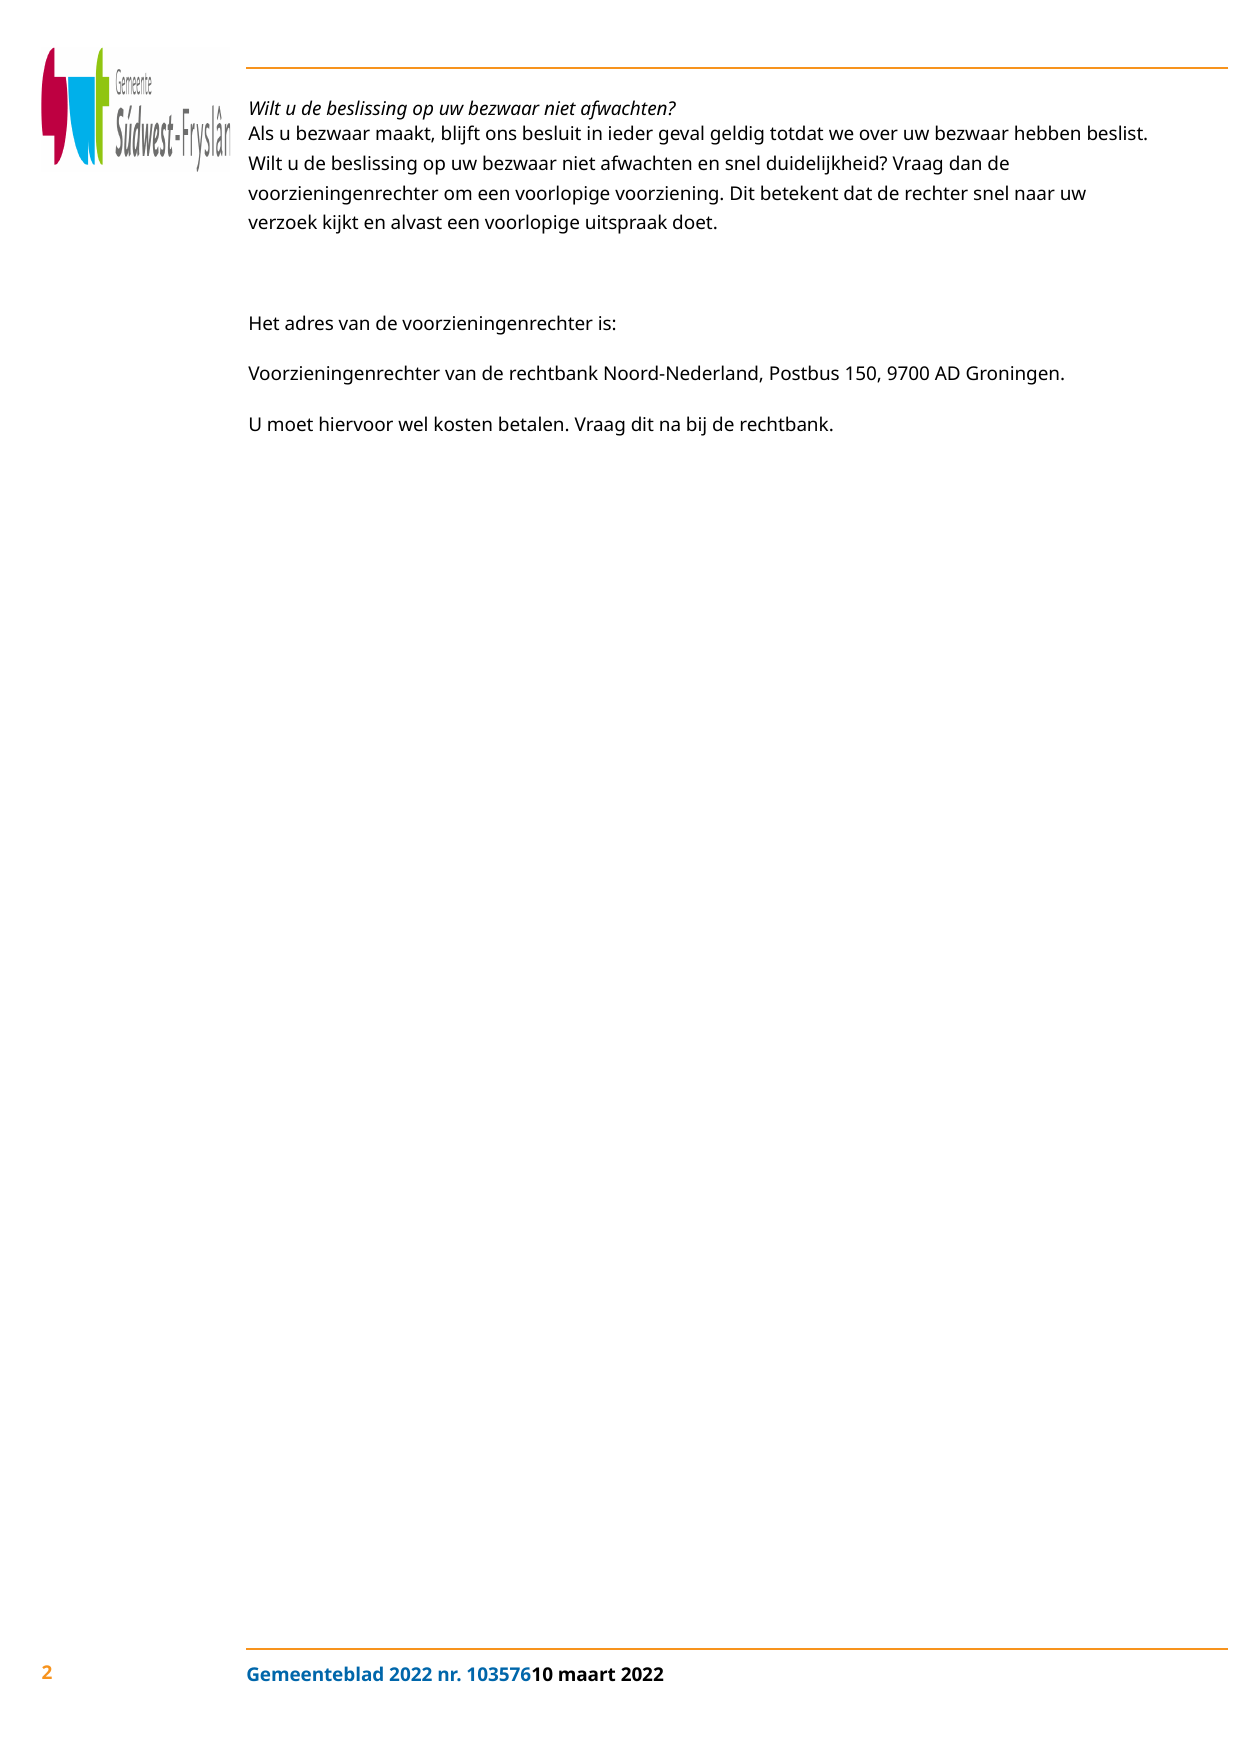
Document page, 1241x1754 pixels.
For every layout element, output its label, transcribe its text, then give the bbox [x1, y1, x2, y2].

text Voorzieningenrechter van de rechtbank Noord-Nederland, Postbus 150, 9700 AD Groningen. [248, 361, 1152, 386]
text Het adres van de voorzieningenrechter is: [248, 310, 1152, 336]
text Wilt u de beslissing op uw bezwaar niet afwachten? [248, 95, 1152, 121]
picture [41, 47, 231, 172]
text Als u bezwaar maakt, blijft ons besluit in ieder geval geldig totdat we over uw bezwaar hebben beslist. Wilt u de beslissing op uw bezwaar niet afwachten en snel duidelijkheid? Vraag dan de voorzieningenrechter om een voorlopige voorziening. Dit betekent dat de rechter snel naar uw verzoek kijkt en alvast een voorlopige uitspraak doet. [248, 121, 1152, 235]
text U moet hiervoor wel kosten betalen. Vraag dit na bij de rechtbank. [248, 411, 1152, 437]
